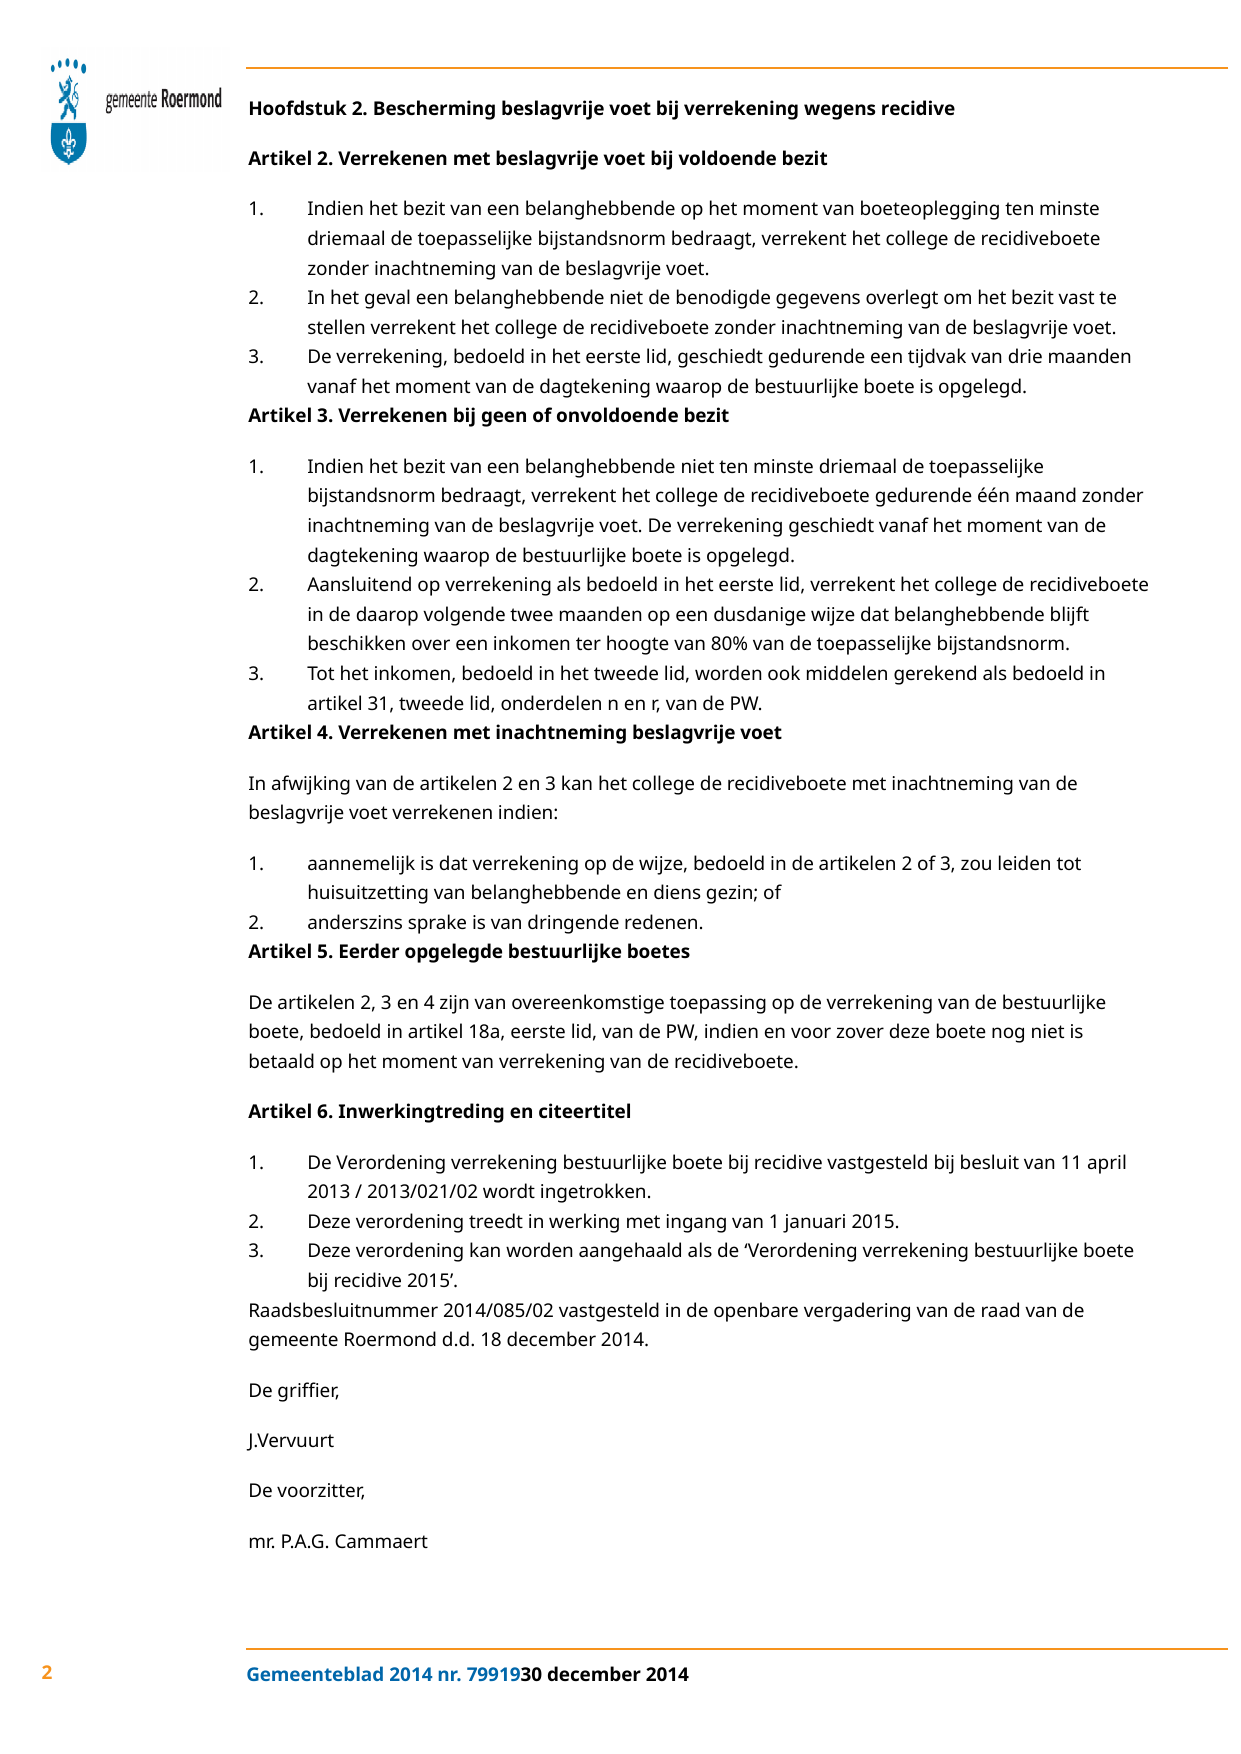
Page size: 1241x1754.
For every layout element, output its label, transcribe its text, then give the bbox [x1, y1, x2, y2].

text In afwijking van de artikelen 2 en 3 kan het college de recidiveboete met inachtneming van de beslagvrije voet verrekenen indien: [248, 770, 1152, 825]
text Artikel 5. Eerder opgelegde bestuurlijke boetes [248, 938, 1152, 964]
text J.Vervuurt [248, 1427, 1152, 1453]
list De verrekening, bedoeld in het eerste lid, geschiedt gedurende een tijdvak van drie maanden vanaf het moment van de dagtekening waarop de bestuurlijke boete is opgelegd. [248, 343, 1152, 399]
text De voorzitter, [248, 1478, 1152, 1503]
list Deze verordening kan worden aangehaald als de ‘Verordening verrekening bestuurlijke boete bij recidive 2015’. [248, 1238, 1152, 1293]
list Aansluitend op verrekening als bedoeld in het eerste lid, verrekent het college de recidiveboete in de daarop volgende twee maanden op een dusdanige wijze dat belanghebbende blijft beschikken over een inkomen ter hoogte van 80% van de toepasselijke bijstandsnorm. [248, 571, 1152, 656]
text De artikelen 2, 3 en 4 zijn van overeenkomstige toepassing op de verrekening van de bestuurlijke boete, bedoeld in artikel 18a, eerste lid, van de PW, indien en voor zover deze boete nog niet is betaald op het moment van verrekening van de recidiveboete. [248, 989, 1152, 1074]
picture [41, 47, 231, 172]
list Tot het inkomen, bedoeld in het tweede lid, worden ook middelen gerekend als bedoeld in artikel 31, tweede lid, onderdelen n en r, van de PW. [248, 660, 1152, 716]
list Deze verordening treedt in werking met ingang van 1 januari 2015. [248, 1208, 1152, 1234]
list anderszins sprake is van dringende redenen. [248, 909, 1152, 935]
text De griffier, [248, 1377, 1152, 1403]
list aannemelijk is dat verrekening op de wijze, bedoeld in de artikelen 2 of 3, zou leiden tot huisuitzetting van belanghebbende en diens gezin; of [248, 850, 1152, 905]
list In het geval een belanghebbende niet de benodigde gegevens overlegt om het bezit vast te stellen verrekent het college de recidiveboete zonder inachtneming van de beslagvrije voet. [248, 284, 1152, 340]
text mr. P.A.G. Cammaert [248, 1528, 1152, 1554]
text Artikel 3. Verrekenen bij geen of onvoldoende bezit [248, 403, 1152, 428]
list De Verordening verrekening bestuurlijke boete bij recidive vastgesteld bij besluit van 11 april 2013 / 2013/021/02 wordt ingetrokken. [248, 1149, 1152, 1204]
text Raadsbesluitnummer 2014/085/02 vastgesteld in de openbare vergadering van de raad van de gemeente Roermond d.d. 18 december 2014. [248, 1297, 1152, 1352]
list Indien het bezit van een belanghebbende niet ten minste driemaal de toepasselijke bijstandsnorm bedraagt, verrekent het college de recidiveboete gedurende één maand zonder inachtneming van de beslagvrije voet. De verrekening geschiedt vanaf het moment van de dagtekening waarop de bestuurlijke boete is opgelegd. [248, 453, 1152, 568]
text Hoofdstuk 2. Bescherming beslagvrije voet bij verrekening wegens recidive [248, 95, 1152, 121]
text Artikel 4. Verrekenen met inachtneming beslagvrije voet [248, 719, 1152, 745]
text Artikel 2. Verrekenen met beslagvrije voet bij voldoende bezit [248, 145, 1152, 171]
list Indien het bezit van een belanghebbende op het moment van boeteoplegging ten minste driemaal de toepasselijke bijstandsnorm bedraagt, verrekent het college de recidiveboete zonder inachtneming van de beslagvrije voet. [248, 196, 1152, 281]
text Artikel 6. Inwerkingtreding en citeertitel [248, 1098, 1152, 1124]
